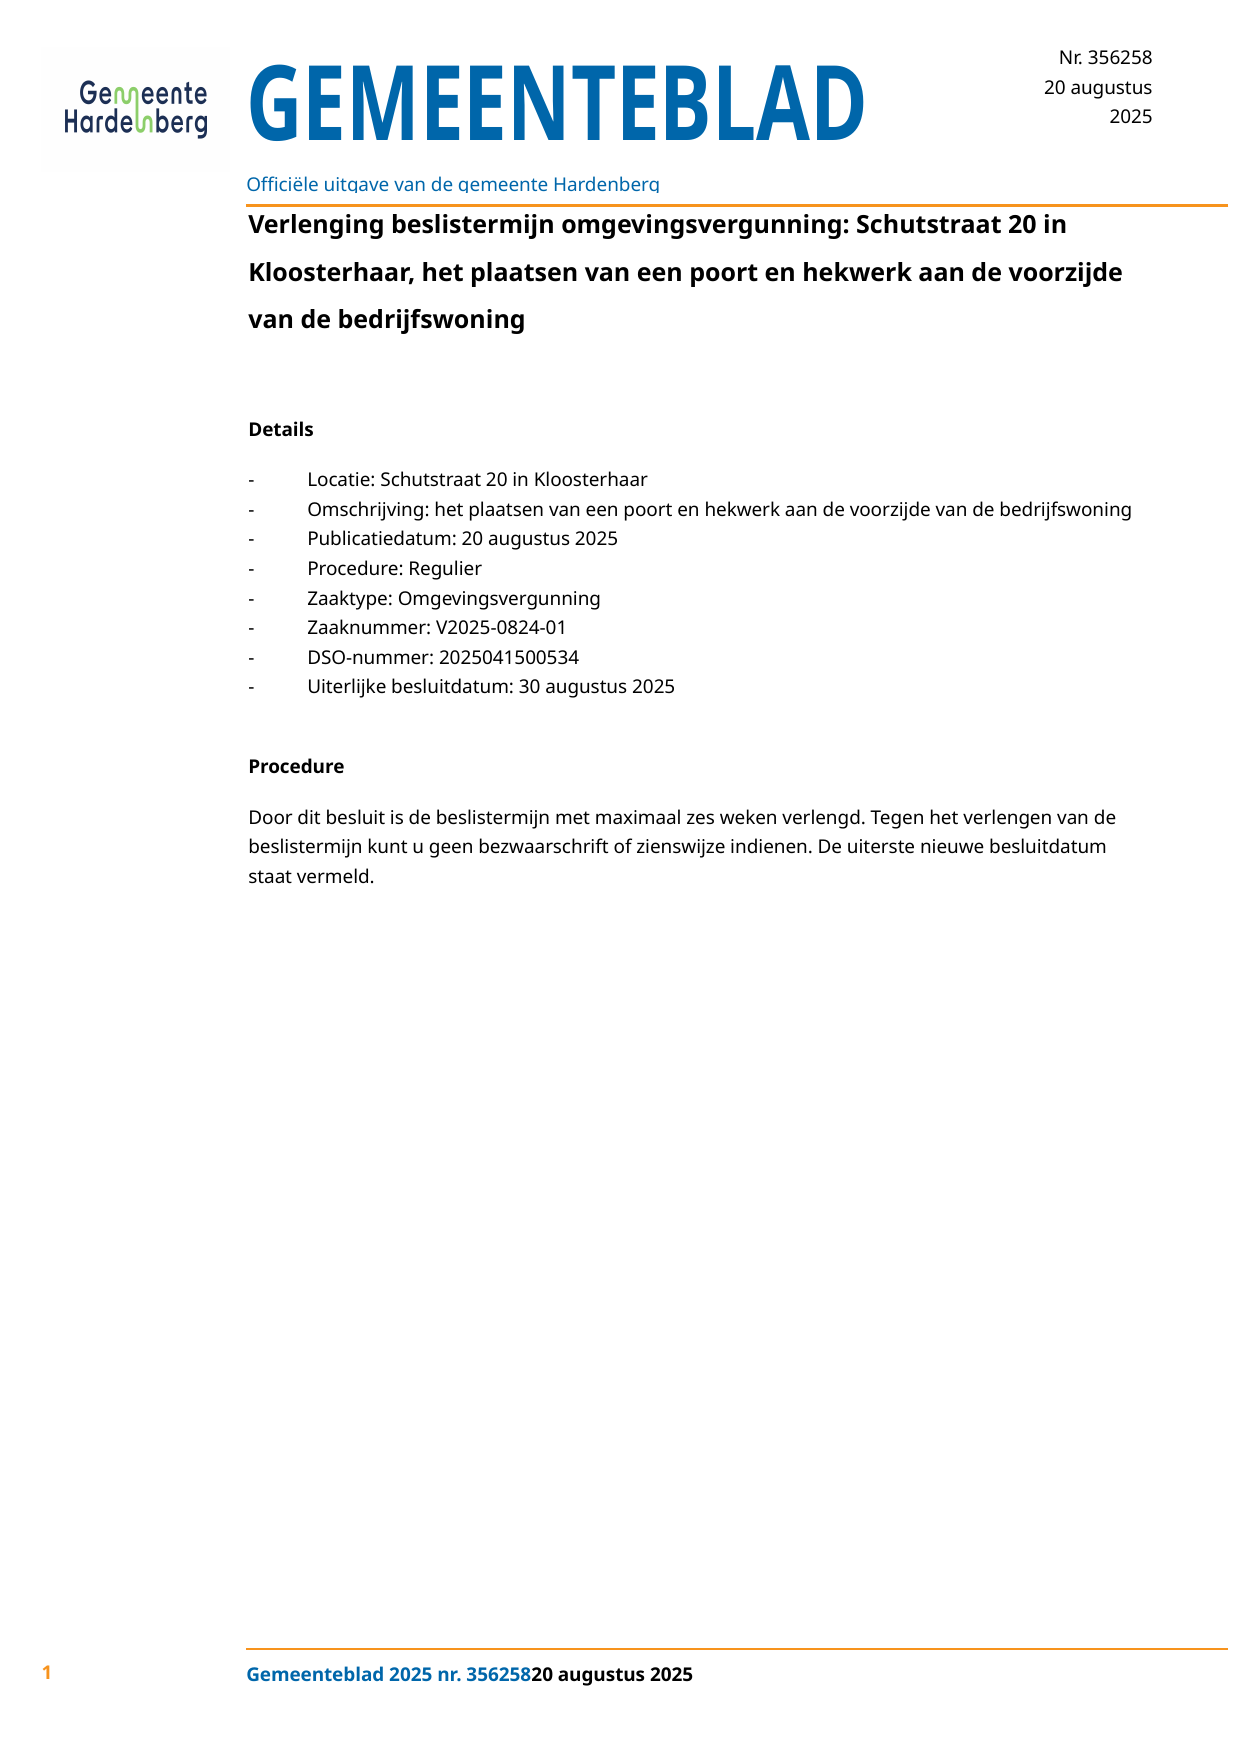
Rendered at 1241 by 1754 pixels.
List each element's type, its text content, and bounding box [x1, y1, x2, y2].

text Procedure [248, 753, 1152, 779]
list Omschrijving: het plaatsen van een poort en hekwerk aan de voorzijde van de bedrijfswoning [248, 496, 1152, 522]
list Zaaktype: Omgevingsvergunning [248, 585, 1152, 610]
text Door dit besluit is de beslistermijn met maximaal zes weken verlengd. Tegen het verlengen van de beslistermijn kunt u geen bezwaarschrift of zienswijze indienen. De uiterste nieuwe besluitdatum staat vermeld. [248, 804, 1152, 889]
list DSO-nummer: 2025041500534 [248, 644, 1152, 669]
list Procedure: Regulier [248, 555, 1152, 581]
text Details [248, 416, 1152, 442]
list Zaaknummer: V2025-0824-01 [248, 614, 1152, 640]
text Verlenging beslistermijn omgevingsvergunning: Schutstraat 20 in Kloosterhaar, het plaatsen van een poort en hekwerk aan de voorzijde van de bedrijfswoning [248, 207, 1152, 336]
list Locatie: Schutstraat 20 in Kloosterhaar [248, 466, 1152, 492]
list Uiterlijke besluitdatum: 30 augustus 2025 [248, 673, 1152, 699]
list Publicatiedatum: 20 augustus 2025 [248, 526, 1152, 551]
picture [41, 47, 231, 172]
